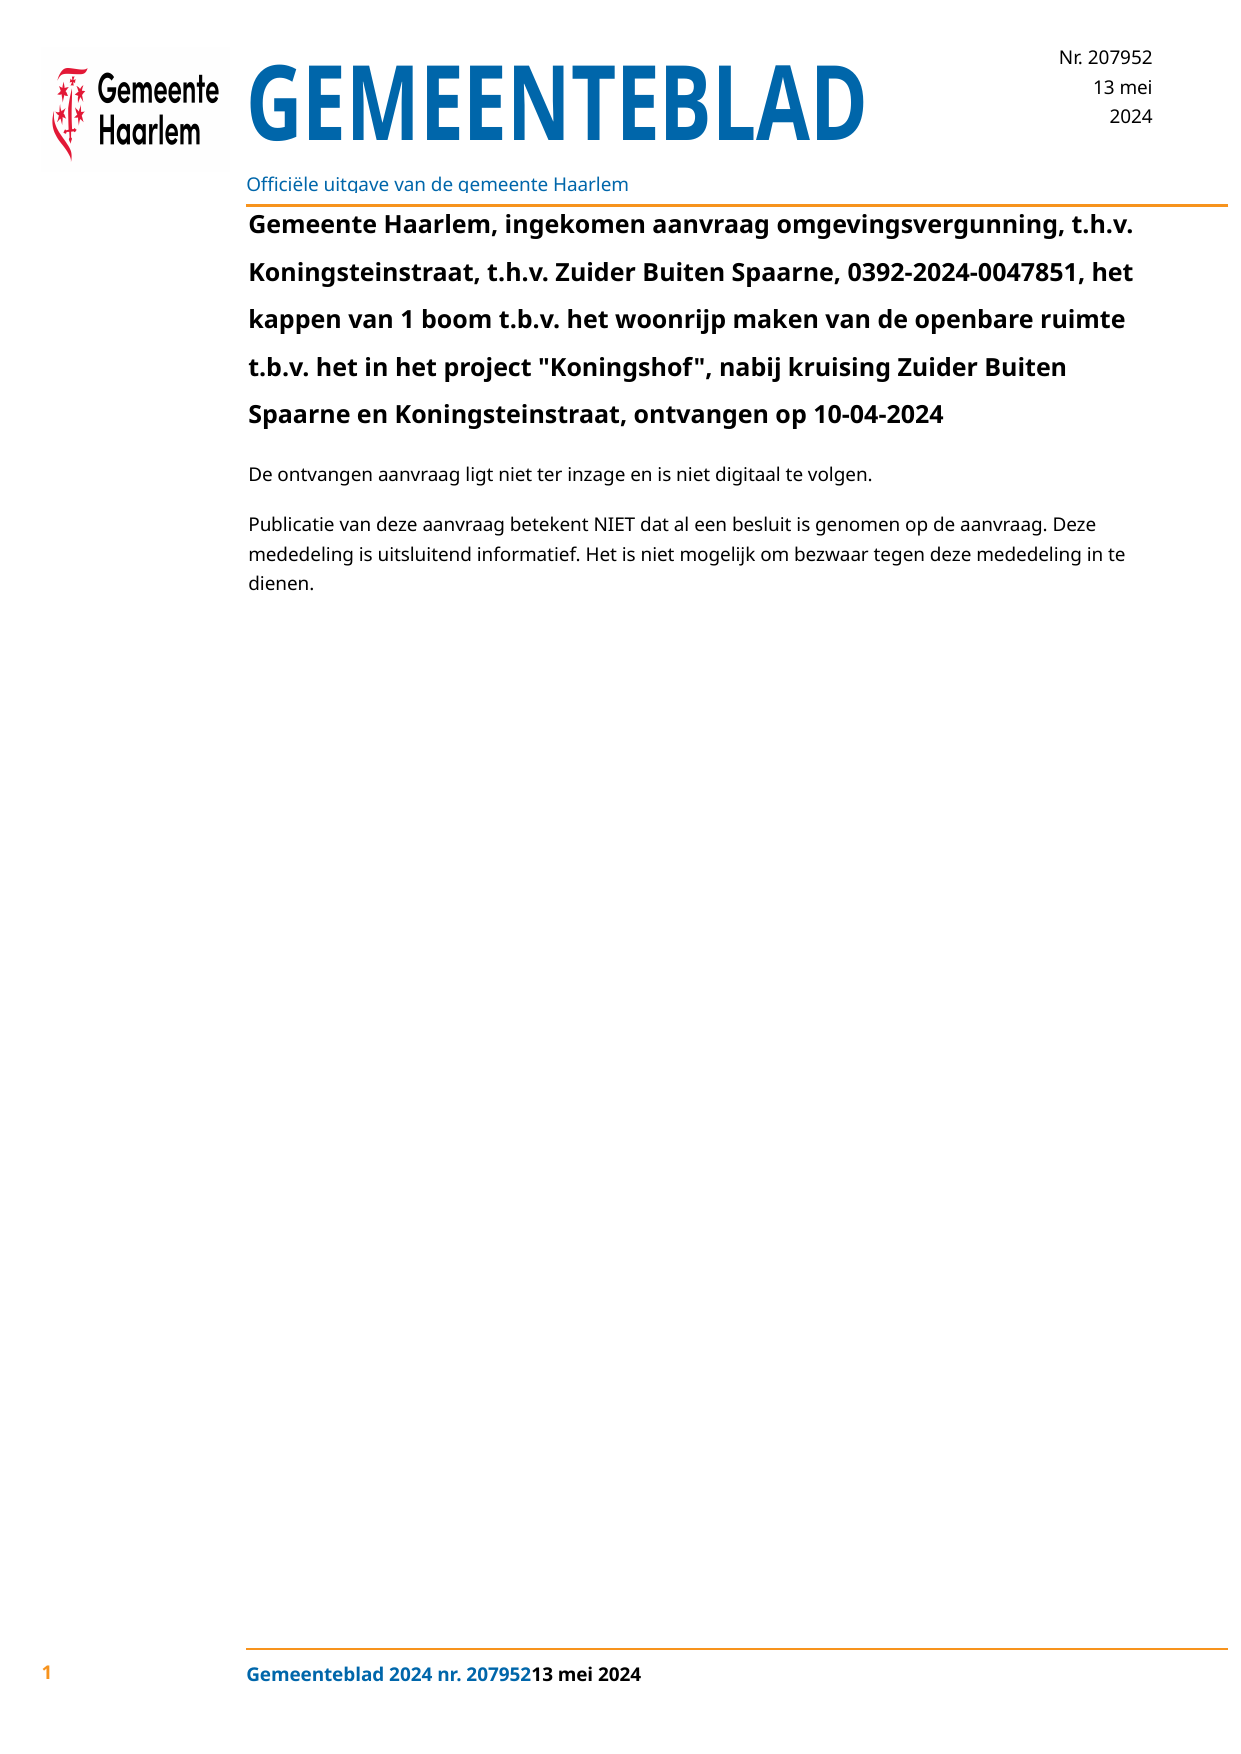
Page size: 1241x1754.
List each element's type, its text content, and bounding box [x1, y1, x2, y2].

picture [41, 47, 231, 172]
text De ontvangen aanvraag ligt niet ter inzage en is niet digitaal te volgen. [248, 461, 1152, 486]
text Gemeente Haarlem, ingekomen aanvraag omgevingsvergunning, t.h.v. Koningsteinstraat, t.h.v. Zuider Buiten Spaarne, 0392-2024-0047851, het kappen van 1 boom t.b.v. het woonrijp maken van de openbare ruimte t.b.v. het in het project "Koningshof", nabij kruising Zuider Buiten Spaarne en Koningsteinstraat, ontvangen op 10-04-2024 [248, 207, 1152, 431]
text Publicatie van deze aanvraag betekent NIET dat al een besluit is genomen op de aanvraag. Deze mededeling is uitsluitend informatief. Het is niet mogelijk om bezwaar tegen deze mededeling in te dienen. [248, 511, 1152, 596]
